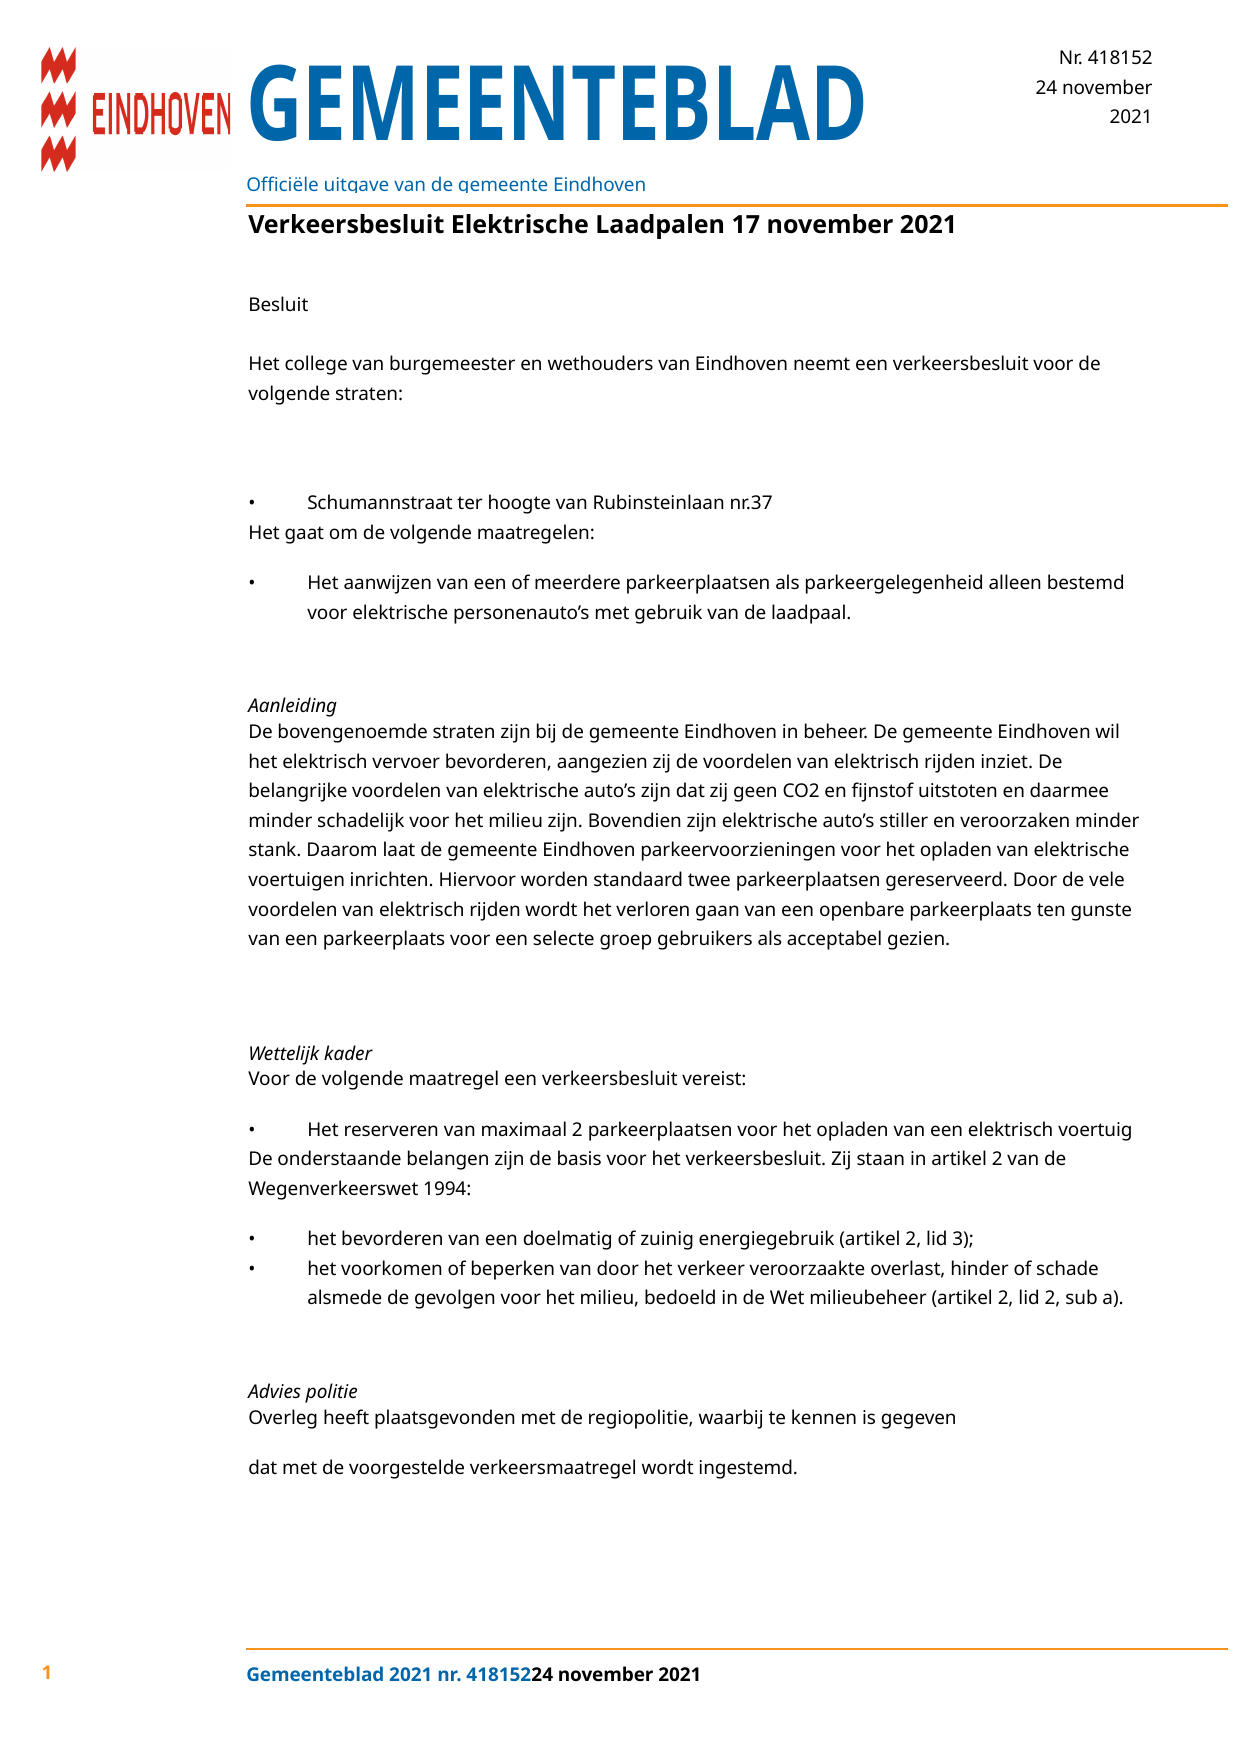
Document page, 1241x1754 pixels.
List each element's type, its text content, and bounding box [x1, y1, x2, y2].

list Het aanwijzen van een of meerdere parkeerplaatsen als parkeergelegenheid alleen bestemd voor elektrische personenauto’s met gebruik van de laadpaal. [248, 569, 1152, 625]
text Voor de volgende maatregel een verkeersbesluit vereist: [248, 1065, 1152, 1091]
list het bevorderen van een doelmatig of zuinig energiegebruik (artikel 2, lid 3); [248, 1225, 1152, 1251]
list Het reserveren van maximaal 2 parkeerplaatsen voor het opladen van een elektrisch voertuig [248, 1116, 1152, 1142]
list het voorkomen of beperken van door het verkeer veroorzaakte overlast, hinder of schade alsmede de gevolgen voor het milieu, bedoeld in de Wet milieubeheer (artikel 2, lid 2, sub a). [248, 1255, 1152, 1310]
text Overleg heeft plaatsgevonden met de regiopolitie, waarbij te kennen is gegeven [248, 1404, 1152, 1429]
text Verkeersbesluit Elektrische Laadpalen 17 november 2021 [248, 207, 1152, 241]
text Advies politie [248, 1378, 1152, 1404]
picture [41, 47, 231, 172]
text Besluit [248, 291, 1152, 317]
text Aanleiding [248, 692, 1152, 718]
text De bovengenoemde straten zijn bij de gemeente Eindhoven in beheer. De gemeente Eindhoven wil het elektrisch vervoer bevorderen, aangezien zij de voordelen van elektrisch rijden inziet. De belangrijke voordelen van elektrische auto’s zijn dat zij geen CO2 en fijnstof uitstoten en daarmee minder schadelijk voor het milieu zijn. Bovendien zijn elektrische auto’s stiller en veroorzaken minder stank. Daarom laat de gemeente Eindhoven parkeervoorzieningen voor het opladen van elektrische voertuigen inrichten. Hiervoor worden standaard twee parkeerplaatsen gereserveerd. Door de vele voordelen van elektrisch rijden wordt het verloren gaan van een openbare parkeerplaats ten gunste van een parkeerplaats voor een selecte groep gebruikers als acceptabel gezien. [248, 718, 1152, 951]
text De onderstaande belangen zijn de basis voor het verkeersbesluit. Zij staan in artikel 2 van de Wegenverkeerswet 1994: [248, 1145, 1152, 1201]
list Schumannstraat ter hoogte van Rubinsteinlaan nr.37 [248, 489, 1152, 515]
text dat met de voorgestelde verkeersmaatregel wordt ingestemd. [248, 1454, 1152, 1480]
text Het gaat om de volgende maatregelen: [248, 519, 1152, 545]
text Het college van burgemeester en wethouders van Eindhoven neemt een verkeersbesluit voor de volgende straten: [248, 350, 1152, 406]
text Wettelijk kader [248, 1040, 1152, 1065]
